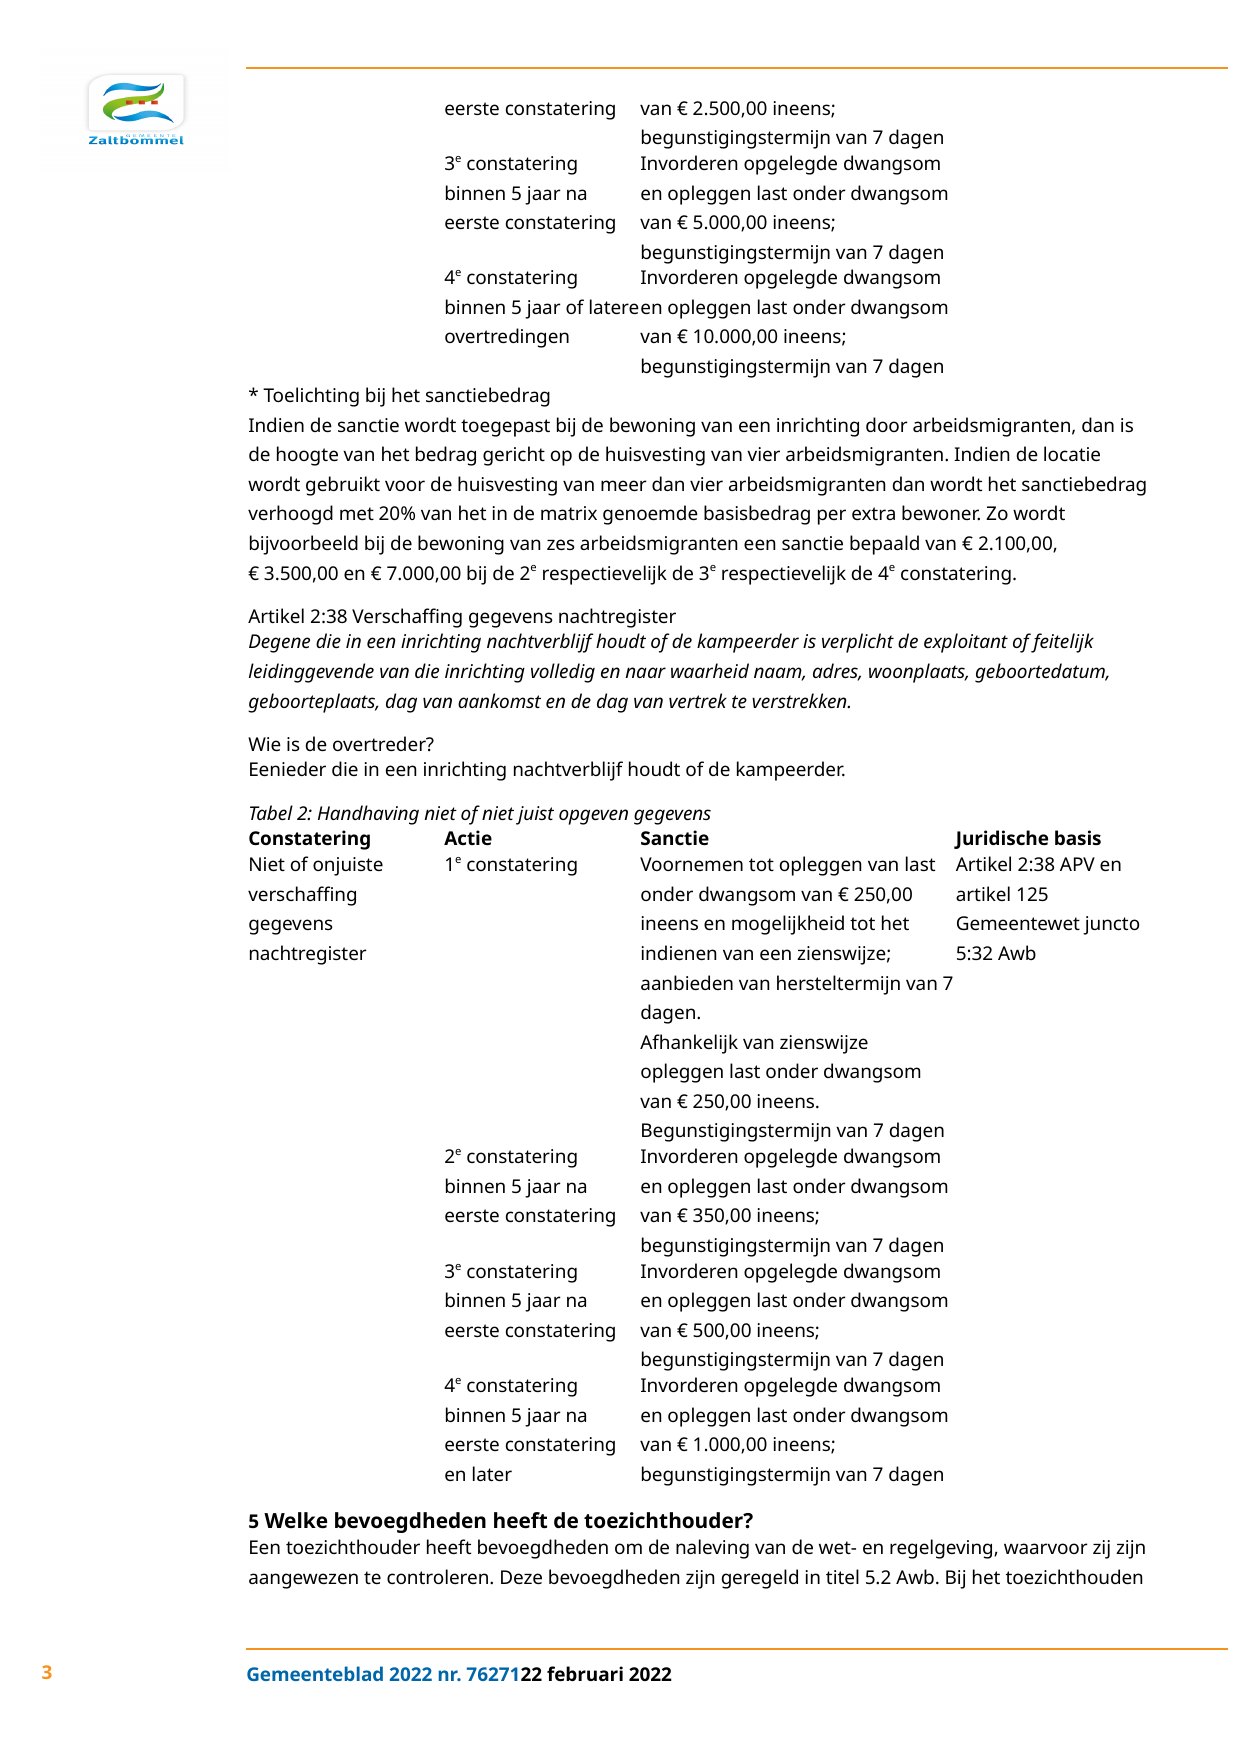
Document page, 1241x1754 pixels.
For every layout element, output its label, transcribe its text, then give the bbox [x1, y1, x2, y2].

table_cell [956, 95, 1152, 379]
table_cell [248, 95, 444, 379]
table_cell Invorderen opgelegde dwangsom en opleggen last onder dwangsom van € 500,00 ineens; begunstigingstermijn van 7 dagen [640, 1258, 956, 1372]
table_header Sanctie [640, 826, 956, 851]
text Artikel 2:38 Verschaffing gegevens nachtregister [248, 603, 1152, 629]
text Wie is de overtreder? [248, 731, 1152, 757]
table_header Juridische basis [956, 826, 1152, 851]
table_cell Invorderen opgelegde dwangsom en opleggen last onder dwangsom van € 10.000,00 ineens; begunstigingstermijn van 7 dagen [640, 265, 956, 379]
table_cell 2e constatering binnen 5 jaar na eerste constatering [444, 1143, 640, 1258]
table_cell Artikel 2:38 APV en artikel 125 Gemeentewet juncto 5:32 Awb [956, 851, 1152, 1487]
table_cell Voornemen tot opleggen van last onder dwangsom van € 250,00 ineens en mogelijkheid tot het indienen van een zienswijze; aanbieden van hersteltermijn van 7 dagen. Afhankelijk van zienswijze opleggen last onder dwangsom van € 250,00 ineens. Begunstigingstermijn van 7 dagen [640, 851, 956, 1143]
table_cell Niet of onjuiste verschaffing gegevens nachtregister [248, 851, 444, 1487]
table_cell 1e constatering [444, 851, 640, 1143]
table_cell Invorderen opgelegde dwangsom en opleggen last onder dwangsom van € 350,00 ineens; begunstigingstermijn van 7 dagen [640, 1143, 956, 1258]
table_cell 4e constatering binnen 5 jaar na eerste constatering en later [444, 1372, 640, 1487]
text Tabel 2: Handhaving niet of niet juist opgeven gegevens [248, 800, 1152, 826]
table_cell 4e constatering binnen 5 jaar of latere overtredingen [444, 265, 640, 379]
table_cell 3e constatering binnen 5 jaar na eerste constatering [444, 150, 640, 264]
text Een toezichthouder heeft bevoegdheden om de naleving van de wet- en regelgeving, waarvoor zij zijn aangewezen te controleren. Deze bevoegdheden zijn geregeld in titel 5.2 Awb. Bij het toezichthouden [248, 1534, 1152, 1590]
table_cell 3e constatering binnen 5 jaar na eerste constatering [444, 1258, 640, 1372]
text 5 Welke bevoegdheden heeft de toezichthouder? [248, 1506, 1152, 1534]
table_cell Invorderen opgelegde dwangsom en opleggen last onder dwangsom van € 5.000,00 ineens; begunstigingstermijn van 7 dagen [640, 150, 956, 264]
table_cell Invorderen opgelegde dwangsom en opleggen last onder dwangsom van € 1.000,00 ineens; begunstigingstermijn van 7 dagen [640, 1372, 956, 1487]
table_header Actie [444, 826, 640, 851]
text Eenieder die in een inrichting nachtverblijf houdt of de kampeerder. [248, 757, 1152, 782]
table_header Constatering [248, 826, 444, 851]
text Degene die in een inrichting nachtverblijf houdt of de kampeerder is verplicht de exploitant of feitelijk leidinggevende van die inrichting volledig en naar waarheid naam, adres, woonplaats, geboortedatum, geboorteplaats, dag van aankomst en de dag van vertrek te verstrekken. [248, 629, 1152, 713]
text * Toelichting bij het sanctiebedrag [248, 382, 1152, 408]
text Indien de sanctie wordt toegepast bij de bewoning van een inrichting door arbeidsmigranten, dan is de hoogte van het bedrag gericht op de huisvesting van vier arbeidsmigranten. Indien de locatie wordt gebruikt voor de huisvesting van meer dan vier arbeidsmigranten dan wordt het sanctiebedrag verhoogd met 20% van het in de matrix genoemde basisbedrag per extra bewoner. Zo wordt bijvoorbeeld bij de bewoning van zes arbeidsmigranten een sanctie bepaald van € 2.100,00, € 3.500,00 en € 7.000,00 bij de 2e respectievelijk de 3e respectievelijk de 4e constatering. [248, 412, 1152, 586]
picture [41, 47, 231, 172]
table_cell eerste constatering [444, 95, 640, 150]
table_cell van € 2.500,00 ineens; begunstigingstermijn van 7 dagen [640, 95, 956, 150]
